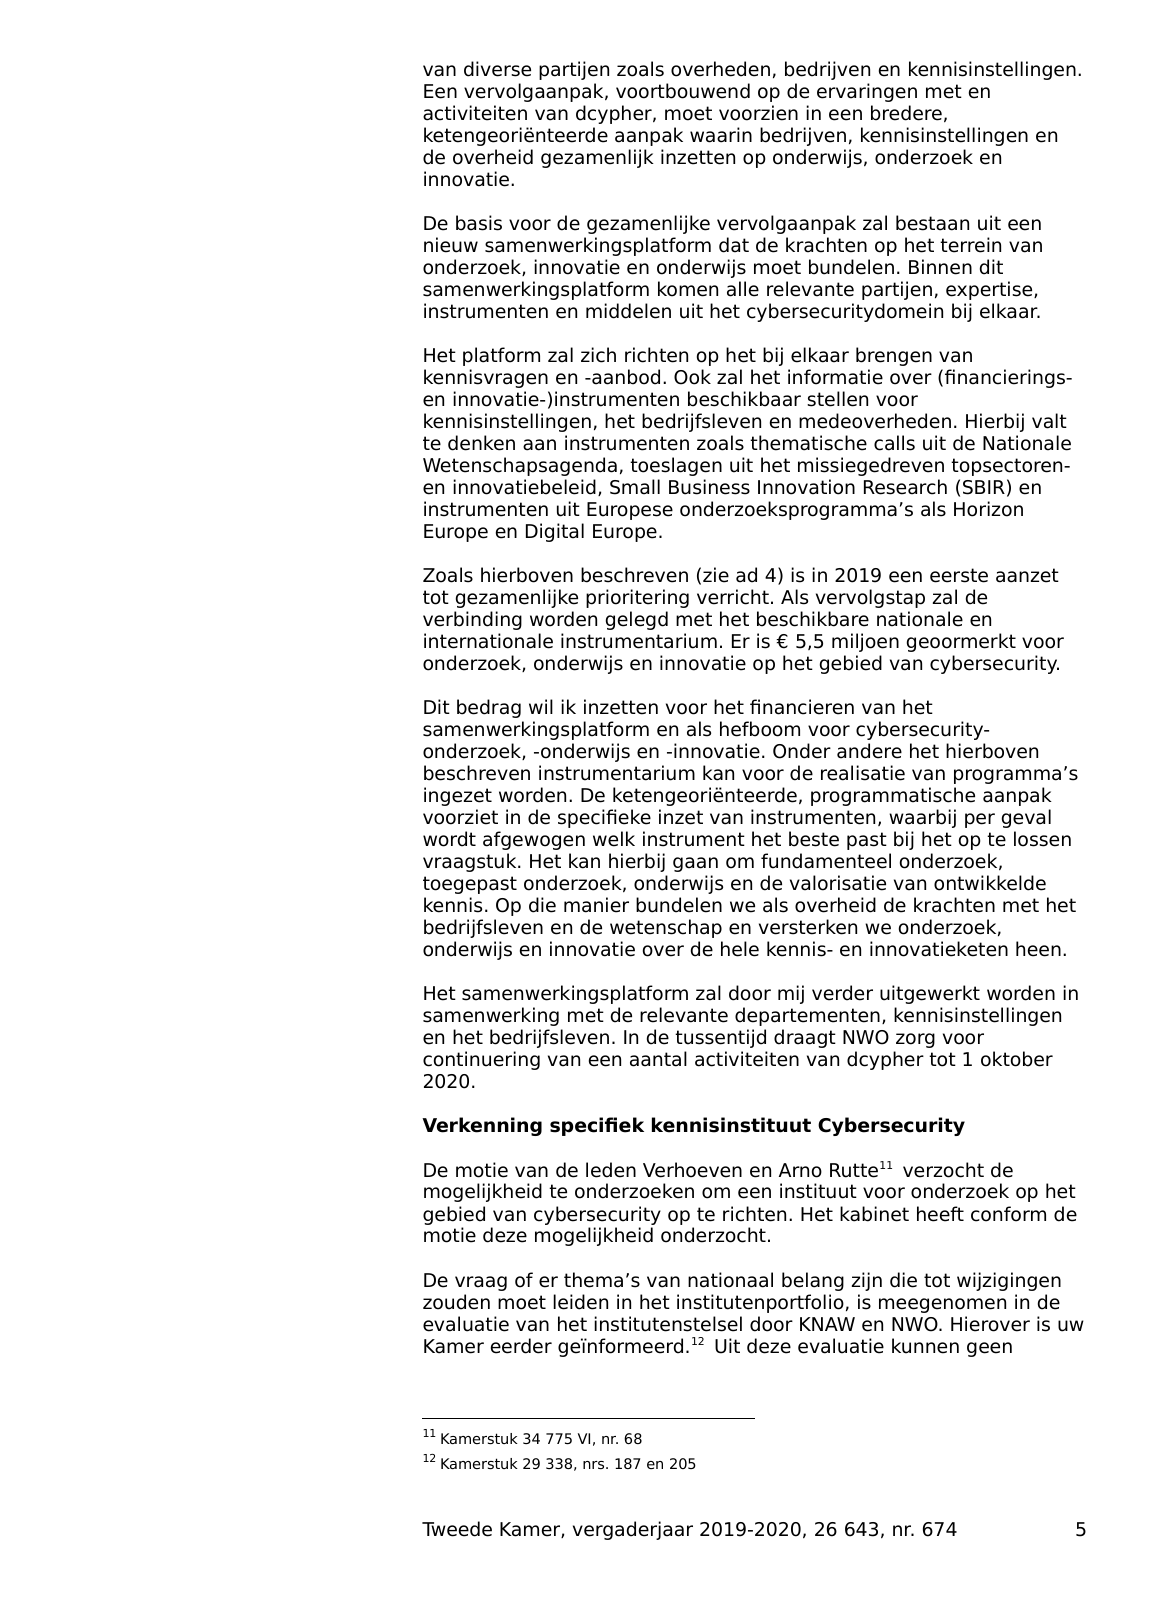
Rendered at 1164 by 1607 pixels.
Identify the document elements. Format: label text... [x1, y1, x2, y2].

text Kamerstuk 29 338, nrs. 187 en 205 [422, 1452, 1087, 1474]
text De basis voor de gezamenlijke vervolgaanpak zal bestaan uit een nieuw samenwerkingsplatform dat de krachten op het terrein van onderzoek, innovatie en onderwijs moet bundelen. Binnen dit samenwerkingsplatform komen alle relevante partijen, expertise, instrumenten en middelen uit het cybersecuritydomein bij elkaar. [422, 213, 1087, 323]
text Het samenwerkingsplatform zal door mij verder uitgewerkt worden in samenwerking met de relevante departementen, kennisinstellingen en het bedrijfsleven. In de tussentijd draagt NWO zorg voor continuering van een aantal activiteiten van dcypher tot 1 oktober 2020. [422, 983, 1087, 1093]
subtitle Verkenning specifiek kennisinstituut Cybersecurity [422, 1115, 1087, 1137]
text Zoals hierboven beschreven (zie ad 4) is in 2019 een eerste aanzet tot gezamenlijke prioritering verricht. Als vervolgstap zal de verbinding worden gelegd met het beschikbare nationale en internationale instrumentarium. Er is € 5,5 miljoen geoormerkt voor onderzoek, onderwijs en innovatie op het gebied van cybersecurity. [422, 565, 1087, 675]
text Kamerstuk 34 775 VI, nr. 68 [422, 1427, 1087, 1449]
text De motie van de leden Verhoeven en Arno Rutte verzocht de mogelijkheid te onderzoeken om een instituut voor onderzoek op het gebied van cybersecurity op te richten. Het kabinet heeft conform de motie deze mogelijkheid onderzocht. [422, 1159, 1087, 1247]
text De vraag of er thema’s van nationaal belang zijn die tot wijzigingen zouden moet leiden in het institutenportfolio, is meegenomen in de evaluatie van het institutenstelsel door KNAW en NWO. Hierover is uw Kamer eerder geïnformeerd. Uit deze evaluatie kunnen geen [422, 1269, 1087, 1357]
text Dit bedrag wil ik inzetten voor het financieren van het samenwerkingsplatform en als hefboom voor cybersecurity-onderzoek, -onderwijs en -innovatie. Onder andere het hierboven beschreven instrumentarium kan voor de realisatie van programma’s ingezet worden. De ketengeoriënteerde, programmatische aanpak voorziet in de specifieke inzet van instrumenten, waarbij per geval wordt afgewogen welk instrument het beste past bij het op te lossen vraagstuk. Het kan hierbij gaan om fundamenteel onderzoek, toegepast onderzoek, onderwijs en de valorisatie van ontwikkelde kennis. Op die manier bundelen we als overheid de krachten met het bedrijfsleven en de wetenschap en versterken we onderzoek, onderwijs en innovatie over de hele kennis- en innovatieketen heen. [422, 697, 1087, 961]
text Het platform zal zich richten op het bij elkaar brengen van kennisvragen en -aanbod. Ook zal het informatie over (financierings- en innovatie-)instrumenten beschikbaar stellen voor kennisinstellingen, het bedrijfsleven en medeoverheden. Hierbij valt te denken aan instrumenten zoals thematische calls uit de Nationale Wetenschapsagenda, toeslagen uit het missiegedreven topsectoren- en innovatiebeleid, Small Business Innovation Research (SBIR) en instrumenten uit Europese onderzoeksprogramma’s als Horizon Europe en Digital Europe. [422, 345, 1087, 543]
text van diverse partijen zoals overheden, bedrijven en kennisinstellingen. Een vervolgaanpak, voortbouwend op de ervaringen met en activiteiten van dcypher, moet voorzien in een bredere, ketengeoriënteerde aanpak waarin bedrijven, kennisinstellingen en de overheid gezamenlijk inzetten op onderwijs, onderzoek en innovatie. [422, 59, 1087, 191]
